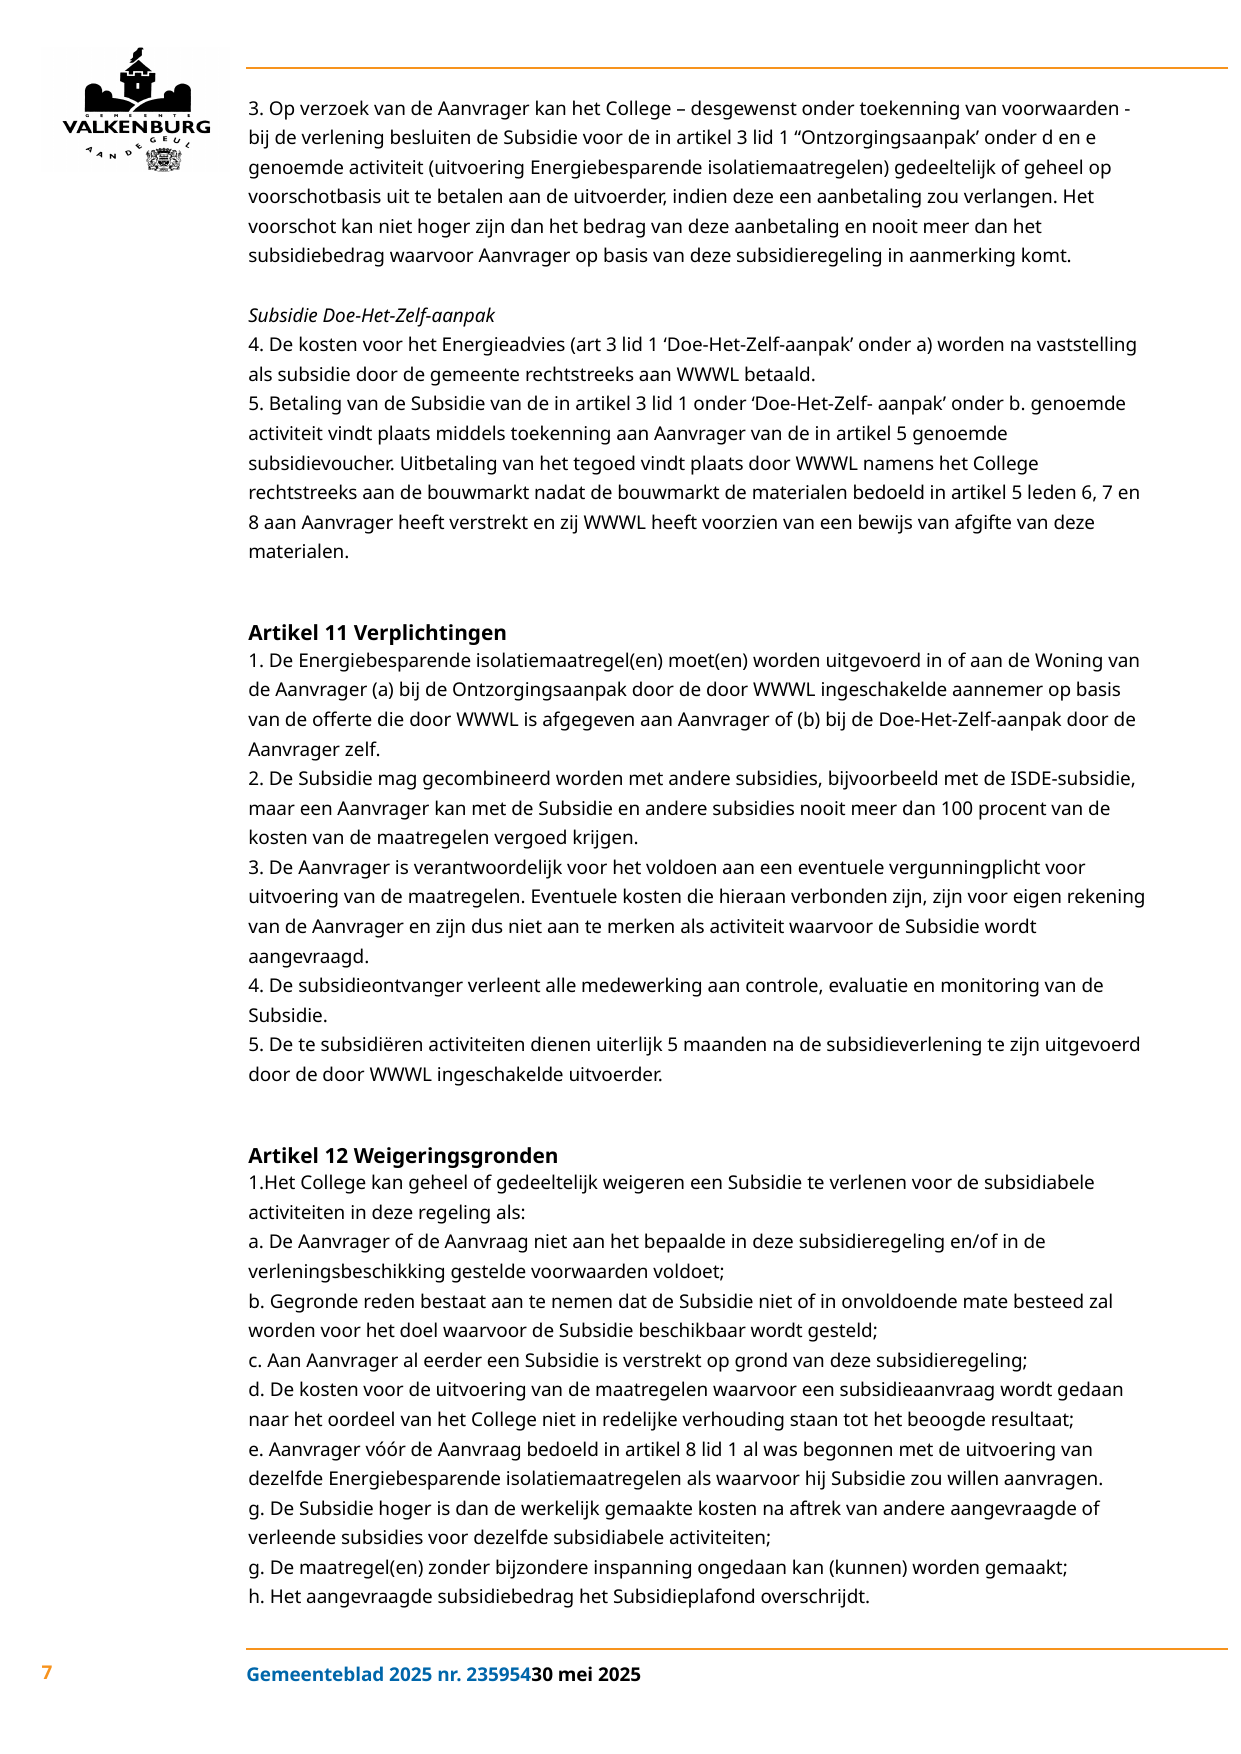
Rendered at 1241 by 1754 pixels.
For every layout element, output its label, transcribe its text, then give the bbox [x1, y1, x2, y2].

text 1.Het College kan geheel of gedeeltelijk weigeren een Subsidie te verlenen voor de subsidiabele activiteiten in deze regeling als: [248, 1169, 1152, 1225]
text Artikel 11 Verplichtingen [248, 618, 1152, 647]
text 5. Betaling van de Subsidie van de in artikel 3 lid 1 onder ‘Doe-Het-Zelf- aanpak’ onder b. genoemde activiteit vindt plaats middels toekenning aan Aanvrager van de in artikel 5 genoemde subsidievoucher. Uitbetaling van het tegoed vindt plaats door WWWL namens het College rechtstreeks aan de bouwmarkt nadat de bouwmarkt de materialen bedoeld in artikel 5 leden 6, 7 en 8 aan Aanvrager heeft verstrekt en zij WWWL heeft voorzien van een bewijs van afgifte van deze materialen. [248, 391, 1152, 564]
text 5. De te subsidiëren activiteiten dienen uiterlijk 5 maanden na de subsidieverlening te zijn uitgevoerd door de door WWWL ingeschakelde uitvoerder. [248, 1032, 1152, 1087]
text 1. De Energiebesparende isolatiemaatregel(en) moet(en) worden uitgevoerd in of aan de Woning van de Aanvrager (a) bij de Ontzorgingsaanpak door de door WWWL ingeschakelde aannemer op basis van de offerte die door WWWL is afgegeven aan Aanvrager of (b) bij de Doe-Het-Zelf-aanpak door de Aanvrager zelf. [248, 647, 1152, 761]
text Artikel 12 Weigeringsgronden [248, 1141, 1152, 1169]
text 4. De subsidieontvanger verleent alle medewerking aan controle, evaluatie en monitoring van de Subsidie. [248, 972, 1152, 1028]
text d. De kosten voor de uitvoering van de maatregelen waarvoor een subsidieaanvraag wordt gedaan naar het oordeel van het College niet in redelijke verhouding staan tot het beoogde resultaat; [248, 1377, 1152, 1432]
text e. Aanvrager vóór de Aanvraag bedoeld in artikel 8 lid 1 al was begonnen met de uitvoering van dezelfde Energiebesparende isolatiemaatregelen als waarvoor hij Subsidie zou willen aanvragen. [248, 1436, 1152, 1491]
text 3. Op verzoek van de Aanvrager kan het College – desgewenst onder toekenning van voorwaarden - bij de verlening besluiten de Subsidie voor de in artikel 3 lid 1 “Ontzorgingsaanpak’ onder d en e genoemde activiteit (uitvoering Energiebesparende isolatiemaatregelen) gedeeltelijk of geheel op voorschotbasis uit te betalen aan de uitvoerder, indien deze een aanbetaling zou verlangen. Het voorschot kan niet hoger zijn dan het bedrag van deze aanbetaling en nooit meer dan het subsidiebedrag waarvoor Aanvrager op basis van deze subsidieregeling in aanmerking komt. [248, 95, 1152, 268]
text h. Het aangevraagde subsidiebedrag het Subsidieplafond overschrijdt. [248, 1584, 1152, 1609]
text g. De maatregel(en) zonder bijzondere inspanning ongedaan kan (kunnen) worden gemaakt; [248, 1554, 1152, 1580]
picture [41, 47, 231, 172]
text g. De Subsidie hoger is dan de werkelijk gemaakte kosten na aftrek van andere aangevraagde of verleende subsidies voor dezelfde subsidiabele activiteiten; [248, 1495, 1152, 1550]
text 4. De kosten voor het Energieadvies (art 3 lid 1 ‘Doe-Het-Zelf-aanpak’ onder a) worden na vaststelling als subsidie door de gemeente rechtstreeks aan WWWL betaald. [248, 331, 1152, 387]
text b. Gegronde reden bestaat aan te nemen dat de Subsidie niet of in onvoldoende mate besteed zal worden voor het doel waarvoor de Subsidie beschikbaar wordt gesteld; [248, 1288, 1152, 1343]
text 2. De Subsidie mag gecombineerd worden met andere subsidies, bijvoorbeeld met de ISDE-subsidie, maar een Aanvrager kan met de Subsidie en andere subsidies nooit meer dan 100 procent van de kosten van de maatregelen vergoed krijgen. [248, 765, 1152, 850]
text a. De Aanvrager of de Aanvraag niet aan het bepaalde in deze subsidieregeling en/of in de verleningsbeschikking gestelde voorwaarden voldoet; [248, 1229, 1152, 1284]
text 3. De Aanvrager is verantwoordelijk voor het voldoen aan een eventuele vergunningplicht voor uitvoering van de maatregelen. Eventuele kosten die hieraan verbonden zijn, zijn voor eigen rekening van de Aanvrager en zijn dus niet aan te merken als activiteit waarvoor de Subsidie wordt aangevraagd. [248, 854, 1152, 968]
text Subsidie Doe-Het-Zelf-aanpak [248, 302, 1152, 328]
text c. Aan Aanvrager al eerder een Subsidie is verstrekt op grond van deze subsidieregeling; [248, 1347, 1152, 1373]
